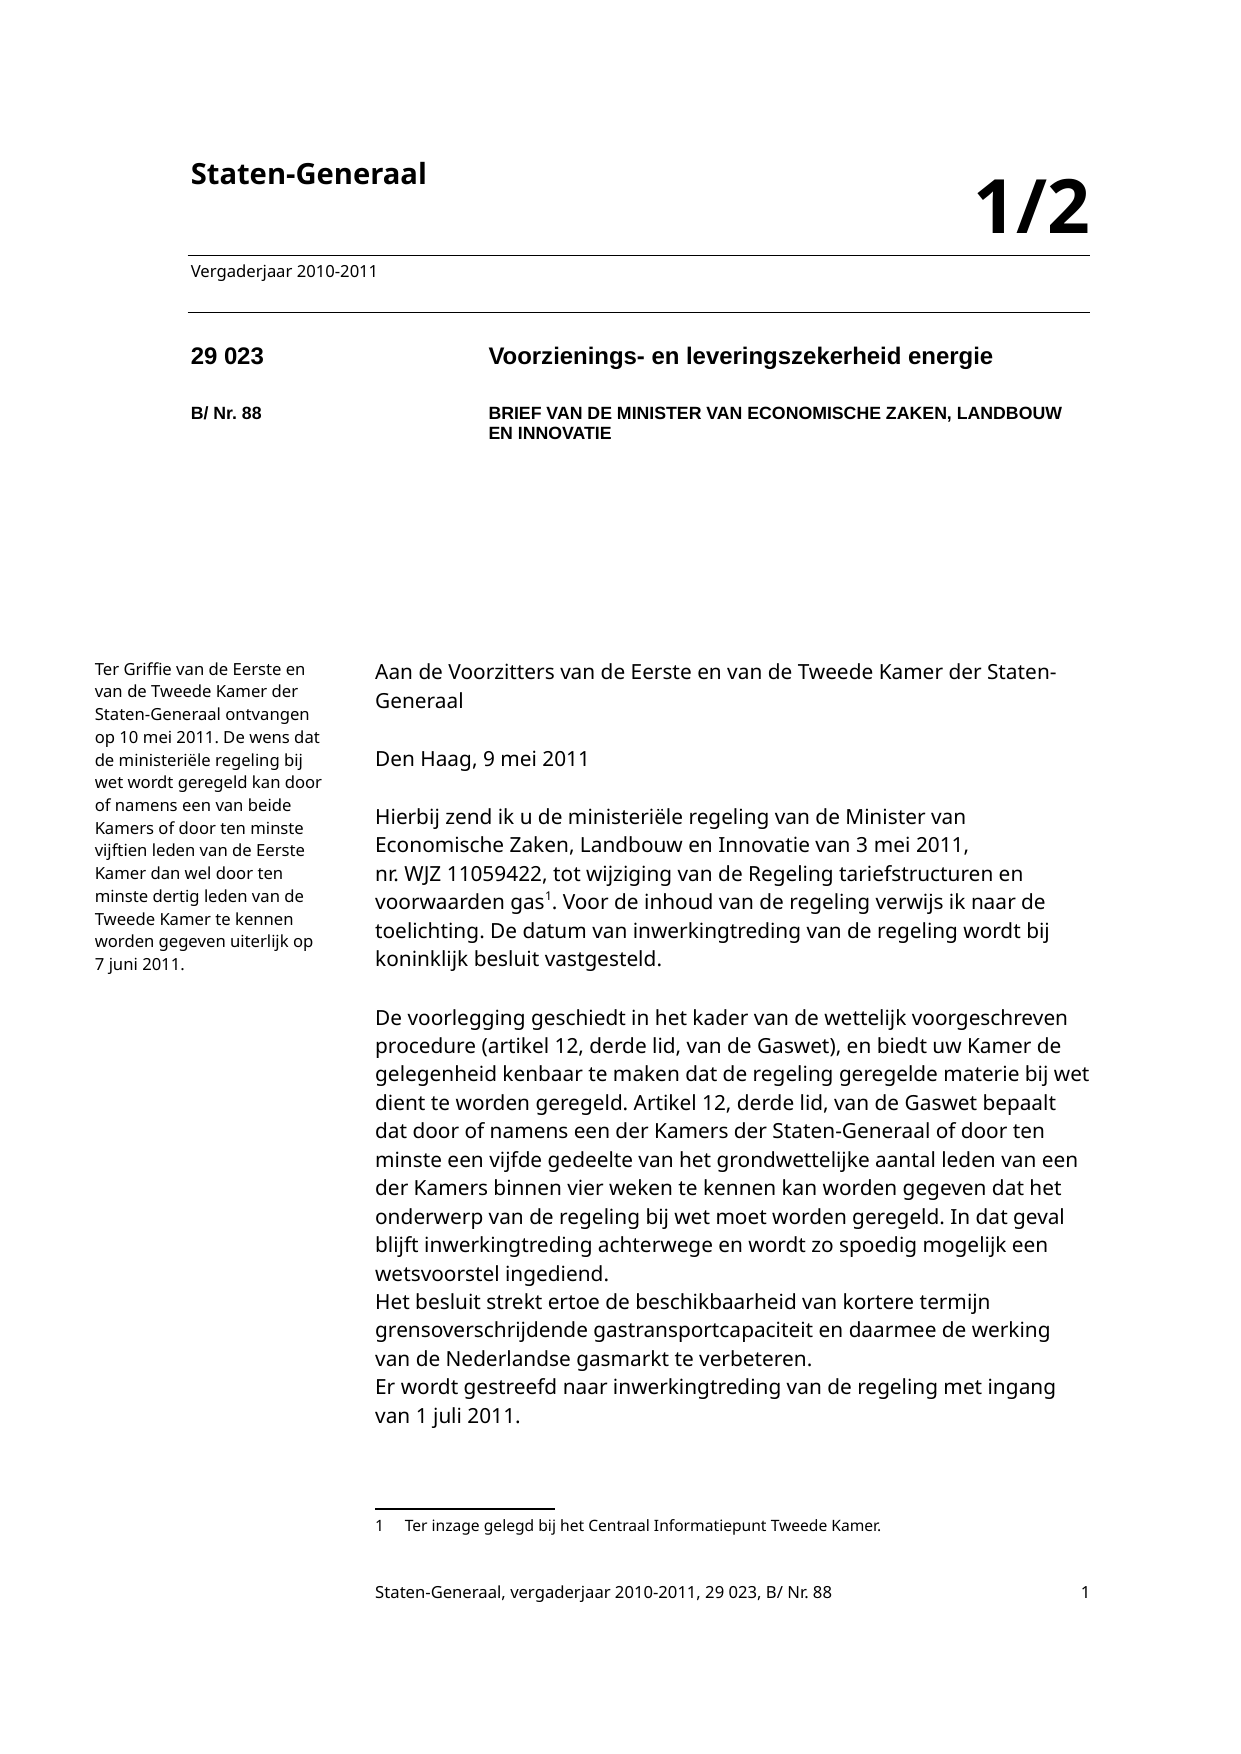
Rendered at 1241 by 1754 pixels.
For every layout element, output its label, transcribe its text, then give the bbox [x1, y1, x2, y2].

table_cell B/ Nr. 88 [188, 399, 485, 539]
text Ter Griffie van de Eerste en van de Tweede Kamer der Staten-Generaal ontvangen op 10 mei 2011. De wens dat de ministeriële regeling bij wet wordt geregeld kan door of namens een van beide Kamers of door ten minste vijftien leden van de Eerste Kamer dan wel door ten minste dertig leden van de Tweede Kamer te kennen worden gegeven uiterlijk op 7 juni 2011. [94, 657, 328, 975]
text Hierbij zend ik u de ministeriële regeling van de Minister van Economische Zaken, Landbouw en Innovatie van 3 mei 2011, nr. WJZ 11059422, tot wijziging van de Regeling tariefstructuren en voorwaarden gas. Voor de inhoud van de regeling verwijs ik naar de toelichting. De datum van inwerkingtreding van de regeling wordt bij koninklijk besluit vastgesteld. [375, 802, 1090, 973]
table_header Staten-Generaal [188, 150, 909, 255]
table_cell [485, 313, 1090, 339]
table_cell Voorzienings- en leveringszekerheid energie [485, 339, 1090, 399]
text Het besluit strekt ertoe de beschikbaarheid van kortere termijn grensoverschrijdende gastransportcapaciteit en daarmee de werking van de Nederlandse gasmarkt te verbeteren. [375, 1287, 1090, 1372]
text De voorlegging geschiedt in het kader van de wettelijk voorgeschreven procedure (artikel 12, derde lid, van de Gaswet), en biedt uw Kamer de gelegenheid kenbaar te maken dat de regeling geregelde materie bij wet dient te worden geregeld. Artikel 12, derde lid, van de Gaswet bepaalt dat door of namens een der Kamers der Staten-Generaal of door ten minste een vijfde gedeelte van het grondwettelijke aantal leden van een der Kamers binnen vier weken te kennen kan worden gegeven dat het onderwerp van de regeling bij wet moet worden geregeld. In dat geval blijft inwerkingtreding achterwege en wordt zo spoedig mogelijk een wetsvoorstel ingediend. [375, 1003, 1090, 1287]
table_cell [188, 313, 485, 339]
table_cell BRIEF VAN DE MINISTER VAN ECONOMISCHE ZAKEN, LANDBOUW EN INNOVATIE [485, 399, 1090, 539]
table_cell Vergaderjaar 2010-2011 [188, 256, 485, 312]
table_header 1/2 [910, 150, 1090, 255]
text Aan de Voorzitters van de Eerste en van de Tweede Kamer der Staten-Generaal [375, 657, 1090, 714]
table_cell 29 023 [188, 339, 485, 399]
table_cell [485, 256, 1090, 312]
text Ter inzage gelegd bij het Centraal Informatiepunt Tweede Kamer. [375, 1508, 1090, 1536]
text Den Haag, 9 mei 2011 [375, 744, 1090, 772]
text Er wordt gestreefd naar inwerkingtreding van de regeling met ingang van 1 juli 2011. [375, 1372, 1090, 1429]
